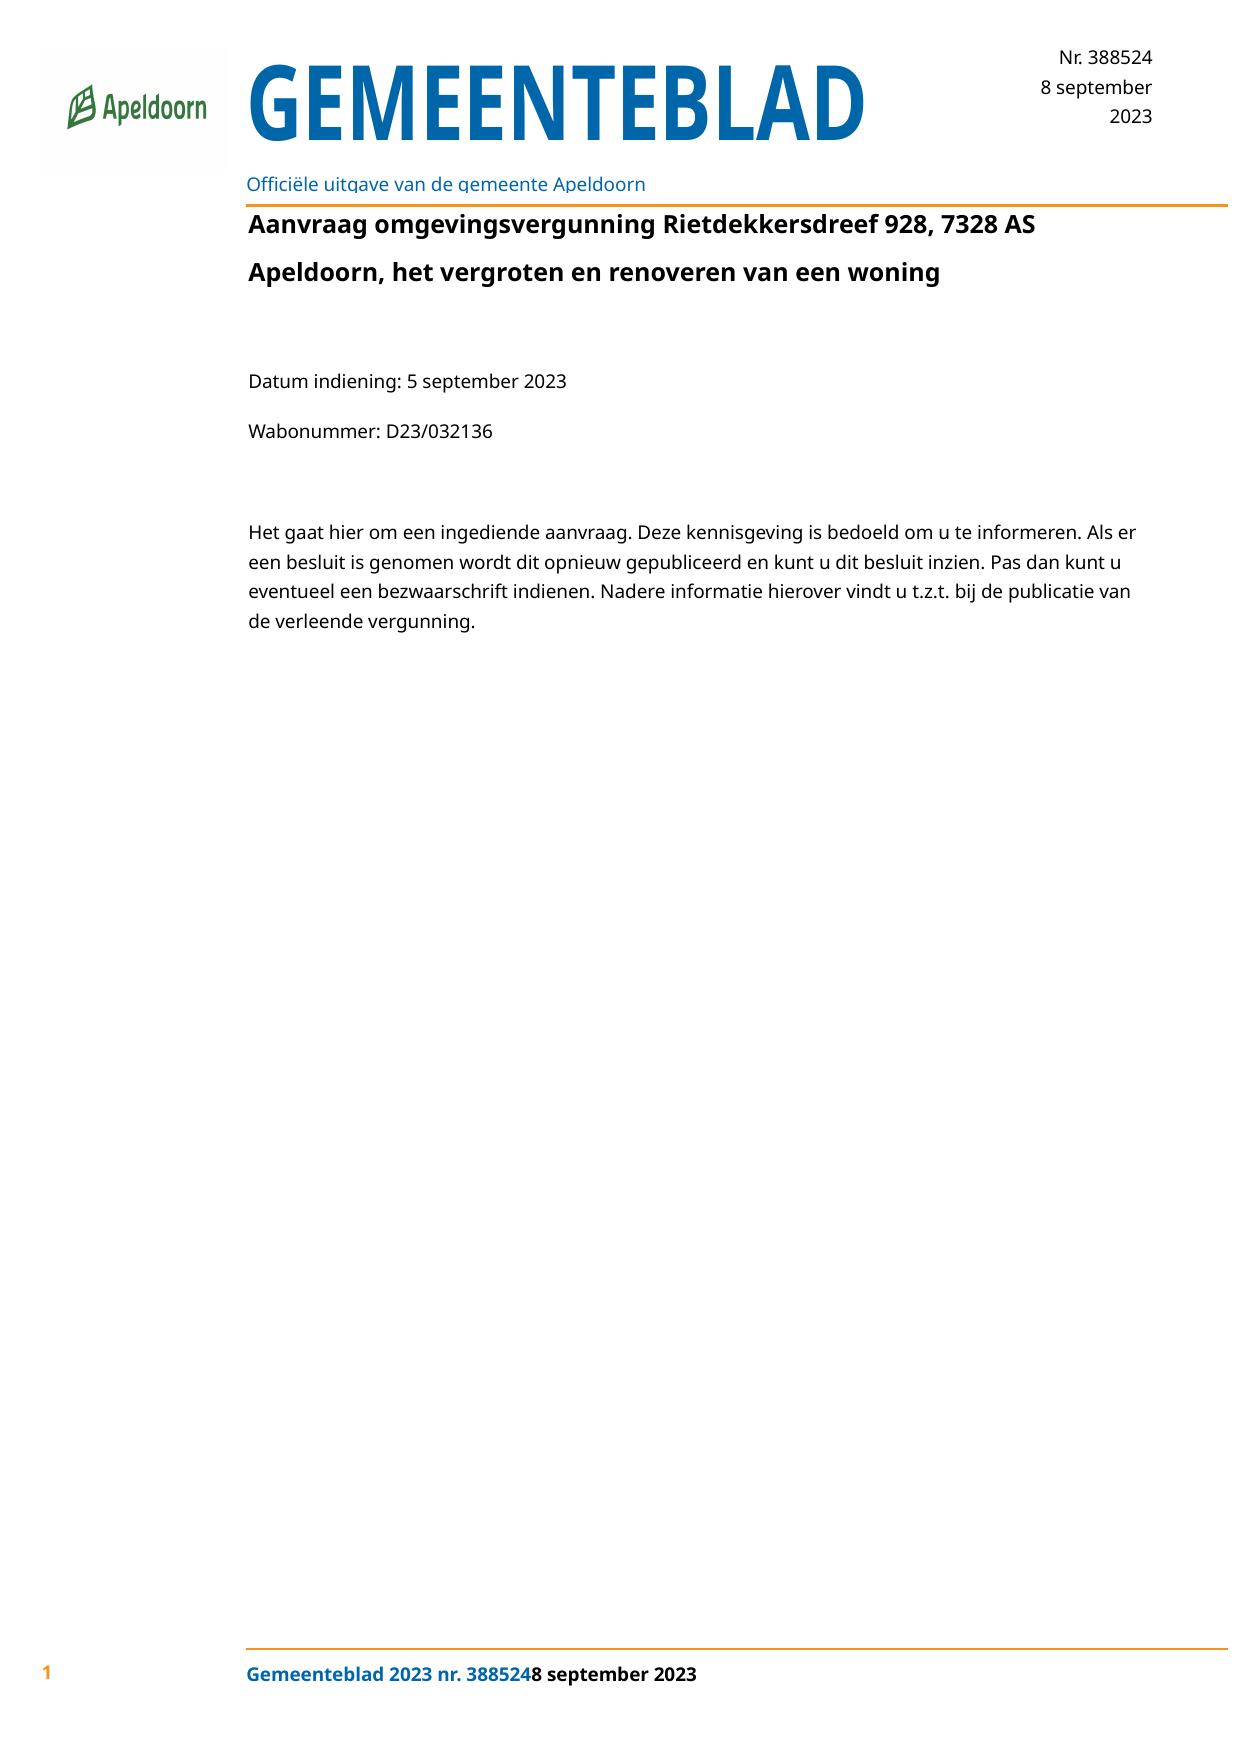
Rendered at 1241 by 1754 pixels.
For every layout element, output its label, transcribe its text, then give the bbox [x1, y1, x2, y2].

text Aanvraag omgevingsvergunning Rietdekkersdreef 928, 7328 AS Apeldoorn, het vergroten en renoveren van een woning [248, 207, 1152, 288]
text Het gaat hier om een ingediende aanvraag. Deze kennisgeving is bedoeld om u te informeren. Als er een besluit is genomen wordt dit opnieuw gepubliceerd en kunt u dit besluit inzien. Pas dan kunt u eventueel een bezwaarschrift indienen. Nadere informatie hierover vindt u t.z.t. bij de publicatie van de verleende vergunning. [248, 519, 1152, 634]
text Wabonummer: D23/032136 [248, 419, 1152, 444]
picture [41, 47, 231, 172]
text Datum indiening: 5 september 2023 [248, 368, 1152, 394]
